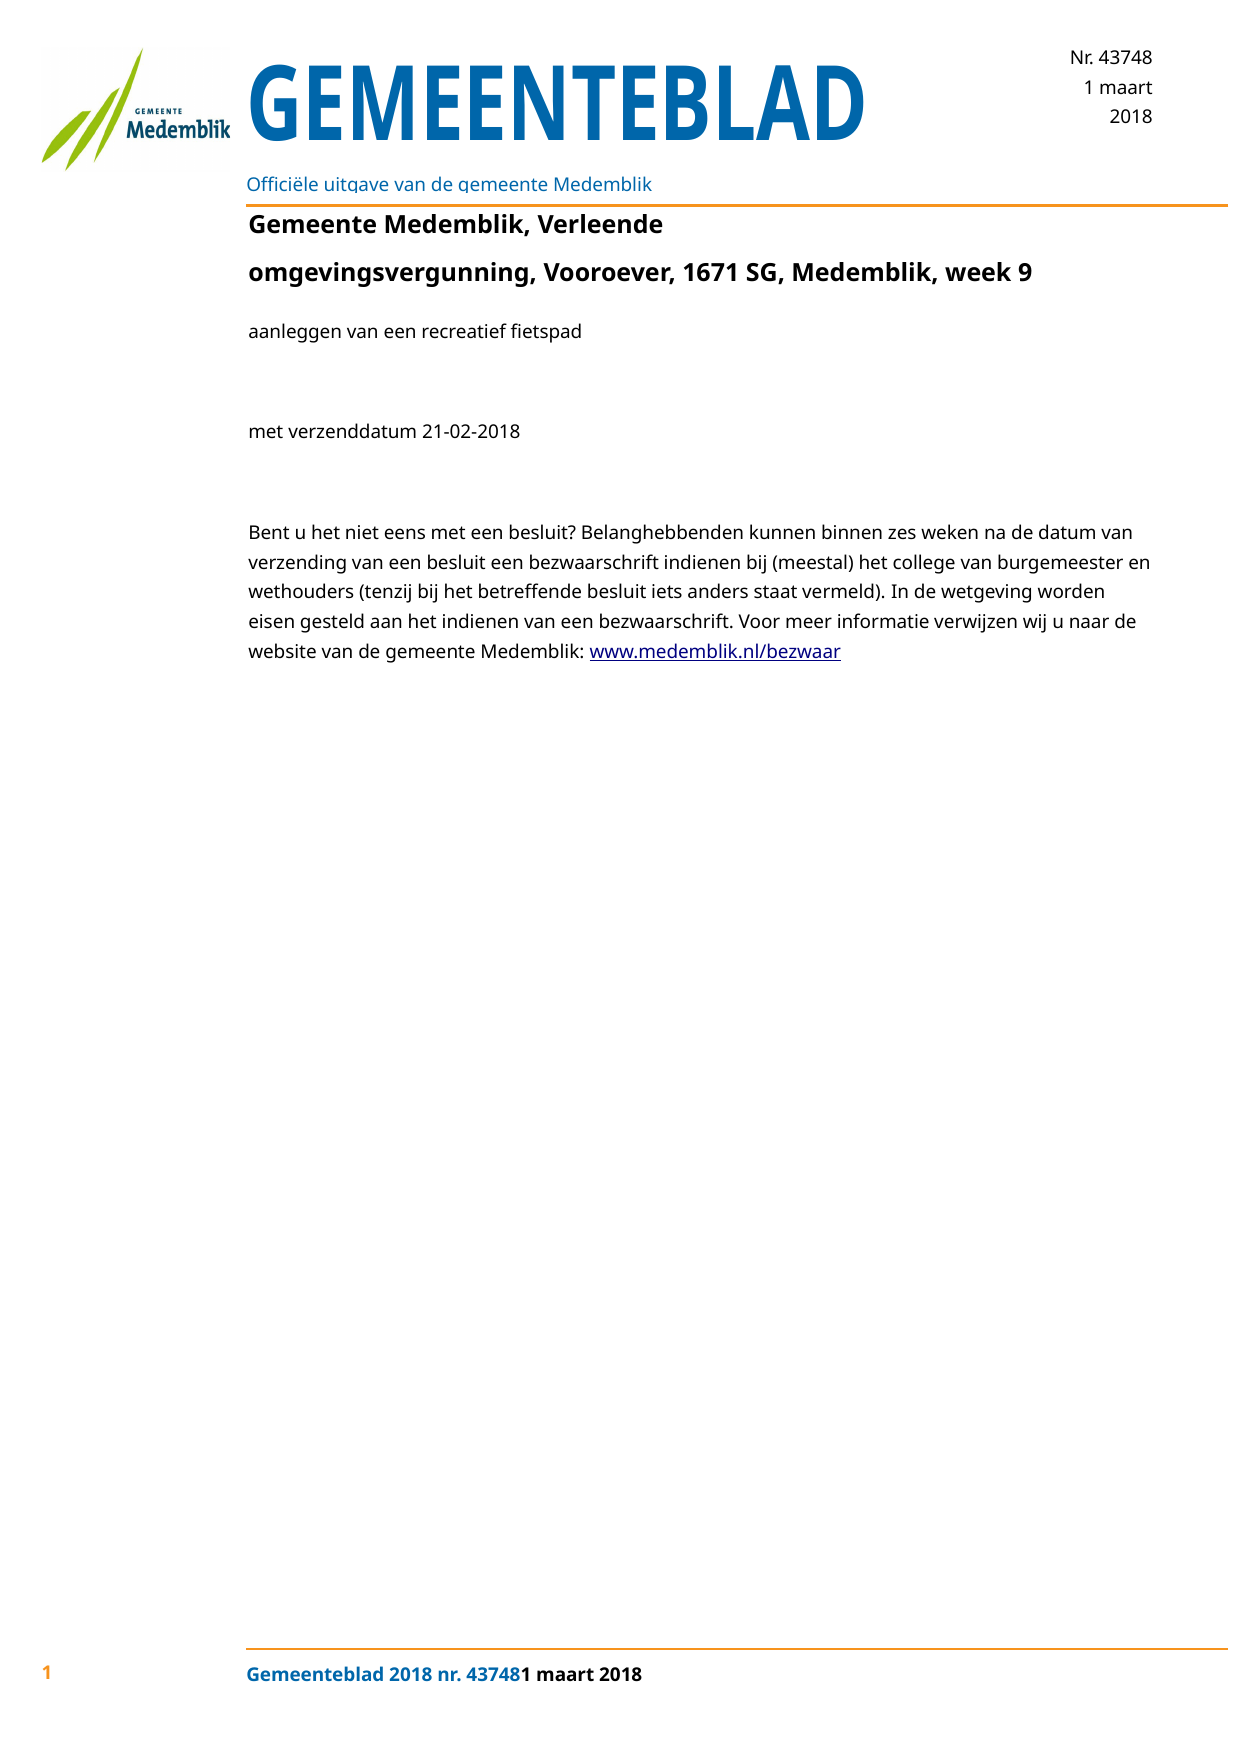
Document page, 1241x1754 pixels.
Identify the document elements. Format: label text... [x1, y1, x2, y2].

text Gemeente Medemblik, Verleende omgevingsvergunning, Vooroever, 1671 SG, Medemblik, week 9 [248, 207, 1152, 288]
text met verzenddatum 21-02-2018 [248, 419, 1152, 444]
picture [41, 47, 231, 172]
text aanleggen van een recreatief fietspad [248, 318, 1152, 344]
text Bent u het niet eens met een besluit? Belanghebbenden kunnen binnen zes weken na de datum van verzending van een besluit een bezwaarschrift indienen bij (meestal) het college van burgemeester en wethouders (tenzij bij het betreffende besluit iets anders staat vermeld). In de wetgeving worden eisen gesteld aan het indienen van een bezwaarschrift. Voor meer informatie verwijzen wij u naar de website van de gemeente Medemblik: www.medemblik.nl/bezwaar [248, 519, 1152, 664]
